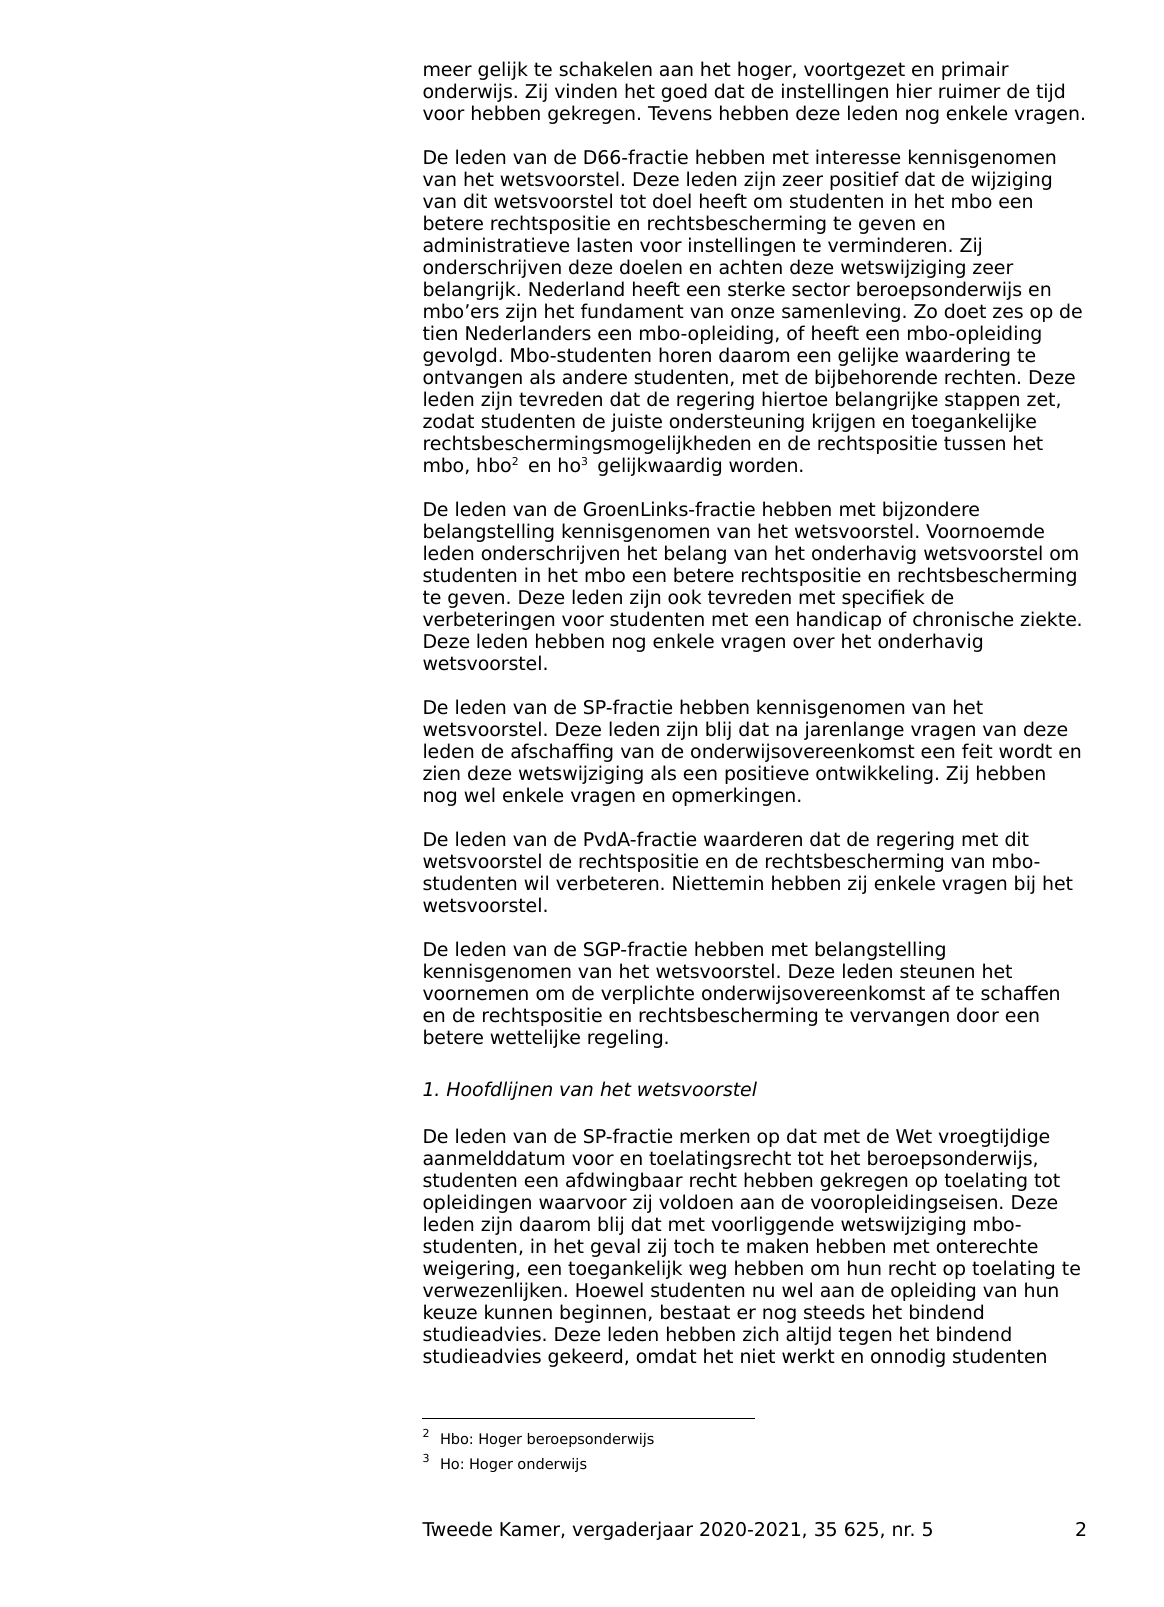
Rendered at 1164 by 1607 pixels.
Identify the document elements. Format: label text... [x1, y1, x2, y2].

text De leden van de GroenLinks-fractie hebben met bijzondere belangstelling kennisgenomen van het wetsvoorstel. Voornoemde leden onderschrijven het belang van het onderhavig wetsvoorstel om studenten in het mbo een betere rechtspositie en rechtsbescherming te geven. Deze leden zijn ook tevreden met specifiek de verbeteringen voor studenten met een handicap of chronische ziekte. Deze leden hebben nog enkele vragen over het onderhavig wetsvoorstel. [422, 499, 1087, 675]
text De leden van de PvdA-fractie waarderen dat de regering met dit wetsvoorstel de rechtspositie en de rechtsbescherming van mbo-studenten wil verbeteren. Niettemin hebben zij enkele vragen bij het wetsvoorstel. [422, 829, 1087, 917]
subtitle 1. Hoofdlijnen van het wetsvoorstel [422, 1079, 1087, 1101]
text De leden van de SP-fractie merken op dat met de Wet vroegtijdige aanmelddatum voor en toelatingsrecht tot het beroepsonderwijs, studenten een afdwingbaar recht hebben gekregen op toelating tot opleidingen waarvoor zij voldoen aan de vooropleidingseisen. Deze leden zijn daarom blij dat met voorliggende wetswijziging mbo-studenten, in het geval zij toch te maken hebben met onterechte weigering, een toegankelijk weg hebben om hun recht op toelating te verwezenlijken. Hoewel studenten nu wel aan de opleiding van hun keuze kunnen beginnen, bestaat er nog steeds het bindend studieadvies. Deze leden hebben zich altijd tegen het bindend studieadvies gekeerd, omdat het niet werkt en onnodig studenten [422, 1126, 1087, 1368]
text meer gelijk te schakelen aan het hoger, voortgezet en primair onderwijs. Zij vinden het goed dat de instellingen hier ruimer de tijd voor hebben gekregen. Tevens hebben deze leden nog enkele vragen. [422, 59, 1087, 125]
text Hbo: Hoger beroepsonderwijs [422, 1427, 1087, 1449]
text De leden van de SP-fractie hebben kennisgenomen van het wetsvoorstel. Deze leden zijn blij dat na jarenlange vragen van deze leden de afschaffing van de onderwijsovereenkomst een feit wordt en zien deze wetswijziging als een positieve ontwikkeling. Zij hebben nog wel enkele vragen en opmerkingen. [422, 697, 1087, 807]
text De leden van de D66-fractie hebben met interesse kennisgenomen van het wetsvoorstel. Deze leden zijn zeer positief dat de wijziging van dit wetsvoorstel tot doel heeft om studenten in het mbo een betere rechtspositie en rechtsbescherming te geven en administratieve lasten voor instellingen te verminderen. Zij onderschrijven deze doelen en achten deze wetswijziging zeer belangrijk. Nederland heeft een sterke sector beroepsonderwijs en mbo’ers zijn het fundament van onze samenleving. Zo doet zes op de tien Nederlanders een mbo-opleiding, of heeft een mbo-opleiding gevolgd. Mbo-studenten horen daarom een gelijke waardering te ontvangen als andere studenten, met de bijbehorende rechten. Deze leden zijn tevreden dat de regering hiertoe belangrijke stappen zet, zodat studenten de juiste ondersteuning krijgen en toegankelijke rechtsbeschermingsmogelijkheden en de rechtspositie tussen het mbo, hbo en ho gelijkwaardig worden. [422, 147, 1087, 477]
text De leden van de SGP-fractie hebben met belangstelling kennisgenomen van het wetsvoorstel. Deze leden steunen het voornemen om de verplichte onderwijsovereenkomst af te schaffen en de rechtspositie en rechtsbescherming te vervangen door een betere wettelijke regeling. [422, 939, 1087, 1049]
text Ho: Hoger onderwijs [422, 1452, 1087, 1474]
